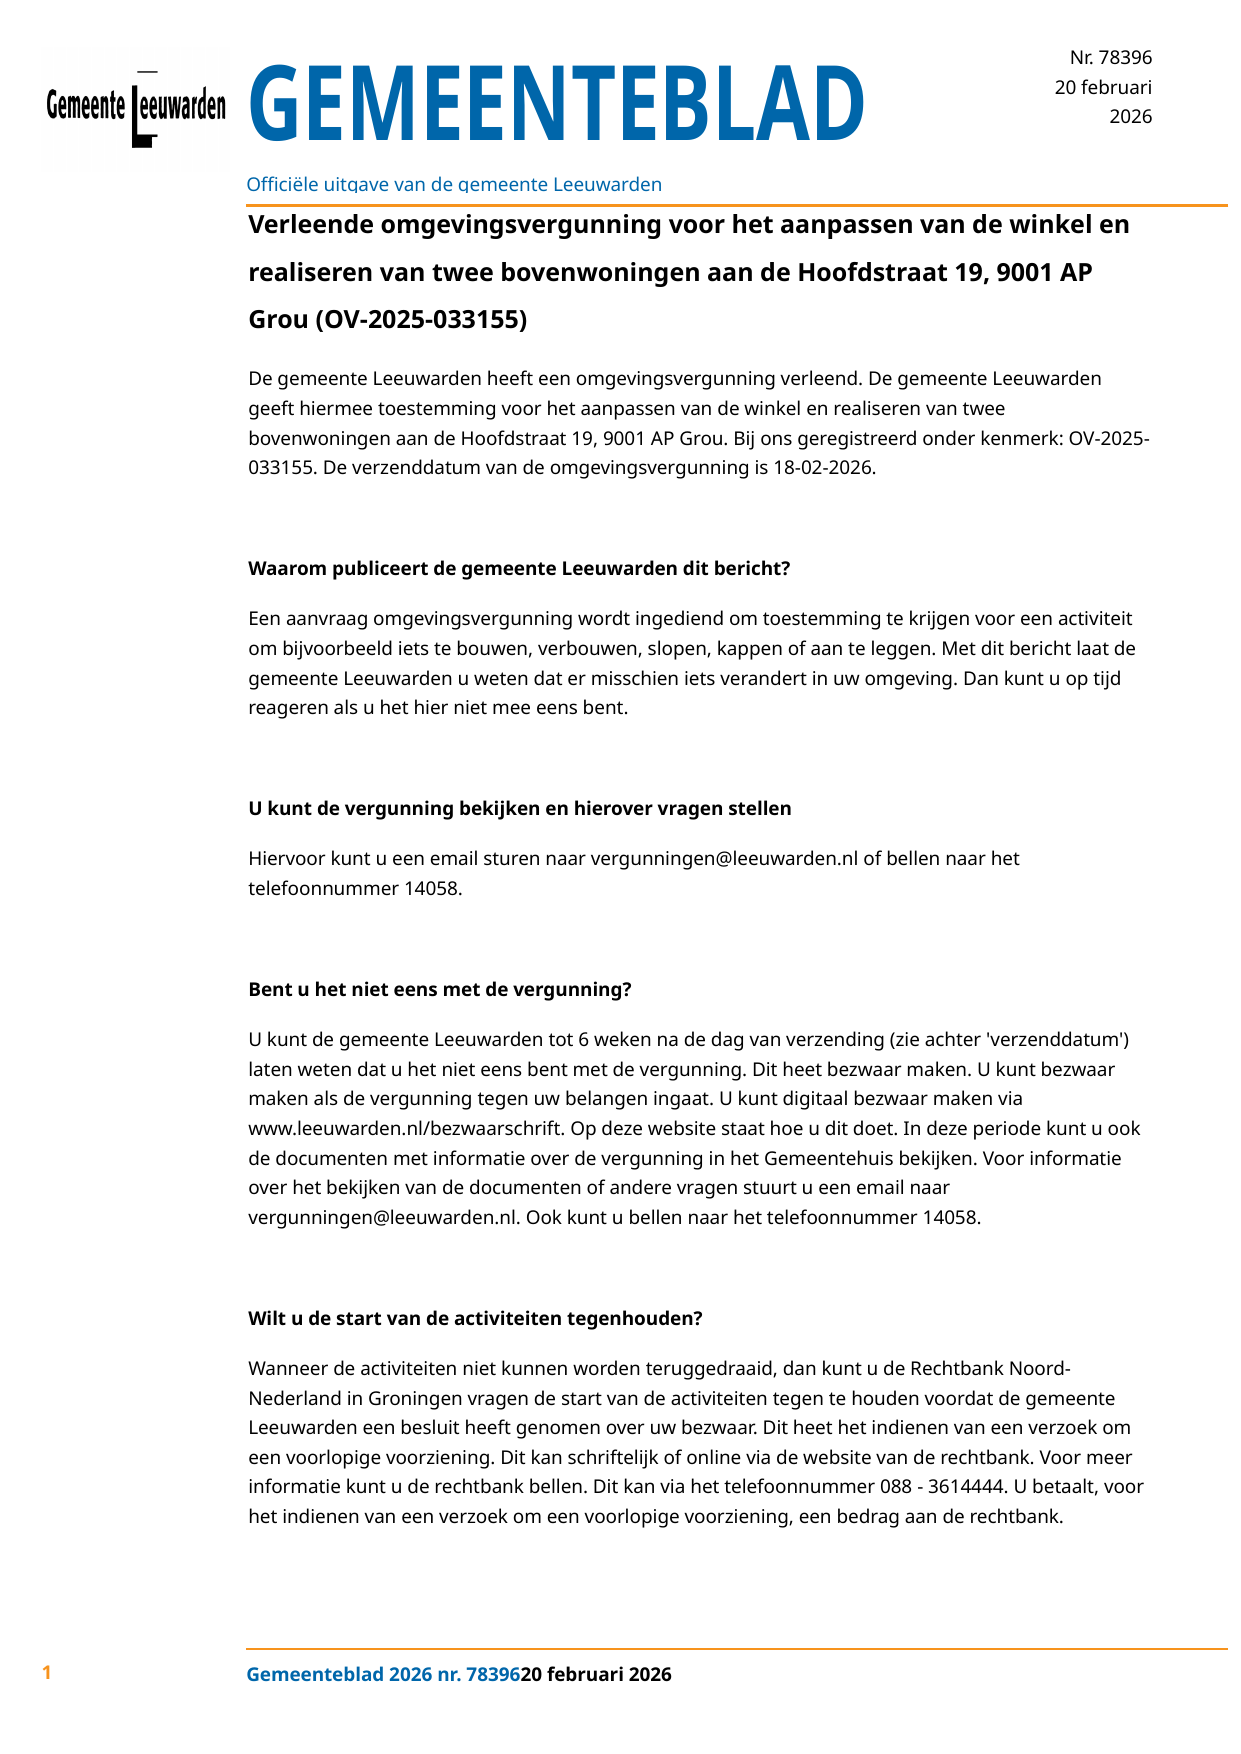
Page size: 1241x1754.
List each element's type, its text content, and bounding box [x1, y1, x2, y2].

text De gemeente Leeuwarden heeft een omgevingsvergunning verleend. De gemeente Leeuwarden geeft hiermee toestemming voor het aanpassen van de winkel en realiseren van twee bovenwoningen aan de Hoofdstraat 19, 9001 AP Grou. Bij ons geregistreerd onder kenmerk: OV-2025-033155. De verzenddatum van de omgevingsvergunning is 18-02-2026. [248, 366, 1152, 480]
text Hiervoor kunt u een email sturen naar vergunningen@leeuwarden.nl of bellen naar het telefoonnummer 14058. [248, 846, 1152, 901]
text U kunt de vergunning bekijken en hierover vragen stellen [248, 795, 1152, 821]
text Een aanvraag omgevingsvergunning wordt ingediend om toestemming te krijgen voor een activiteit om bijvoorbeeld iets te bouwen, verbouwen, slopen, kappen of aan te leggen. Met dit bericht laat de gemeente Leeuwarden u weten dat er misschien iets verandert in uw omgeving. Dan kunt u op tijd reageren als u het hier niet mee eens bent. [248, 606, 1152, 720]
text Verleende omgevingsvergunning voor het aanpassen van de winkel en realiseren van twee bovenwoningen aan de Hoofdstraat 19, 9001 AP Grou (OV-2025-033155) [248, 207, 1152, 336]
picture [41, 47, 231, 172]
text U kunt de gemeente Leeuwarden tot 6 weken na de dag van verzending (zie achter 'verzenddatum') laten weten dat u het niet eens bent met de vergunning. Dit heet bezwaar maken. U kunt bezwaar maken als de vergunning tegen uw belangen ingaat. U kunt digitaal bezwaar maken via www.leeuwarden.nl/bezwaarschrift. Op deze website staat hoe u dit doet. In deze periode kunt u ook de documenten met informatie over de vergunning in het Gemeentehuis bekijken. Voor informatie over het bekijken van de documenten of andere vragen stuurt u een email naar vergunningen@leeuwarden.nl. Ook kunt u bellen naar het telefoonnummer 14058. [248, 1026, 1152, 1229]
text Wilt u de start van de activiteiten tegenhouden? [248, 1305, 1152, 1330]
text Bent u het niet eens met de vergunning? [248, 976, 1152, 1002]
text Wanneer de activiteiten niet kunnen worden teruggedraaid, dan kunt u de Rechtbank Noord-Nederland in Groningen vragen de start van de activiteiten tegen te houden voordat de gemeente Leeuwarden een besluit heeft genomen over uw bezwaar. Dit heet het indienen van een verzoek om een voorlopige voorziening. Dit kan schriftelijk of online via de website van de rechtbank. Voor meer informatie kunt u de rechtbank bellen. Dit kan via het telefoonnummer 088 - 3614444. U betaalt, voor het indienen van een verzoek om een voorlopige voorziening, een bedrag aan de rechtbank. [248, 1355, 1152, 1529]
text Waarom publiceert de gemeente Leeuwarden dit bericht? [248, 555, 1152, 581]
